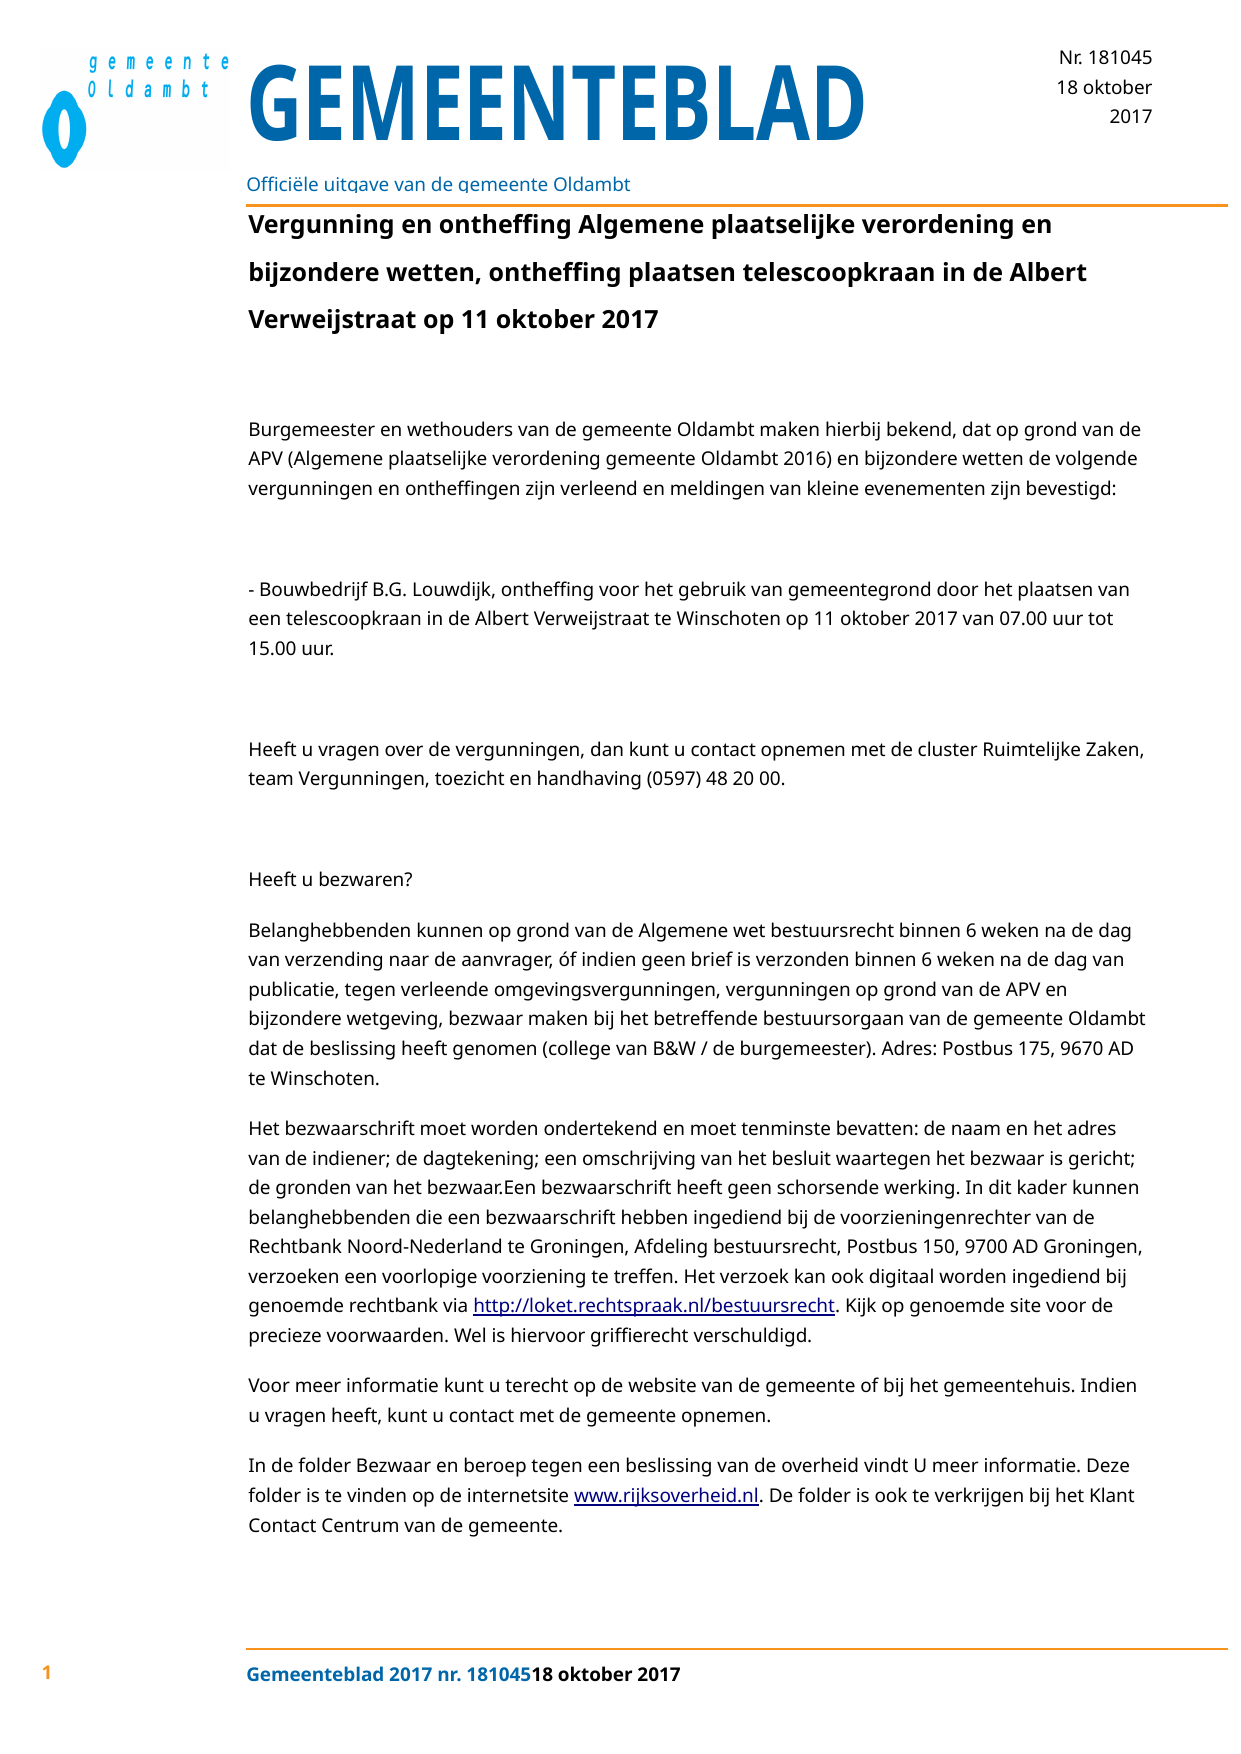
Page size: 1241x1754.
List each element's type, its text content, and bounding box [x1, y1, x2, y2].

text Heeft u bezwaren? [248, 866, 1152, 892]
text - Bouwbedrijf B.G. Louwdijk, ontheffing voor het gebruik van gemeentegrond door het plaatsen van een telescoopkraan in de Albert Verweijstraat te Winschoten op 11 oktober 2017 van 07.00 uur tot 15.00 uur. [248, 576, 1152, 661]
text Burgemeester en wethouders van de gemeente Oldambt maken hierbij bekend, dat op grond van de APV (Algemene plaatselijke verordening gemeente Oldambt 2016) en bijzondere wetten de volgende vergunningen en ontheffingen zijn verleend en meldingen van kleine evenementen zijn bevestigd: [248, 416, 1152, 501]
text In de folder Bezwaar en beroep tegen een beslissing van de overheid vindt U meer informatie. Deze folder is te vinden op de internetsite www.rijksoverheid.nl. De folder is ook te verkrijgen bij het Klant Contact Centrum van de gemeente. [248, 1453, 1152, 1537]
text Voor meer informatie kunt u terecht op de website van de gemeente of bij het gemeentehuis. Indien u vragen heeft, kunt u contact met de gemeente opnemen. [248, 1373, 1152, 1428]
text Vergunning en ontheffing Algemene plaatselijke verordening en bijzondere wetten, ontheffing plaatsen telescoopkraan in de Albert Verweijstraat op 11 oktober 2017 [248, 207, 1152, 336]
picture [41, 47, 231, 172]
text Heeft u vragen over de vergunningen, dan kunt u contact opnemen met de cluster Ruimtelijke Zaken, team Vergunningen, toezicht en handhaving (0597) 48 20 00. [248, 736, 1152, 791]
text Belanghebbenden kunnen op grond van de Algemene wet bestuursrecht binnen 6 weken na de dag van verzending naar de aanvrager, óf indien geen brief is verzonden binnen 6 weken na de dag van publicatie, tegen verleende omgevingsvergunningen, vergunningen op grond van de APV en bijzondere wetgeving, bezwaar maken bij het betreffende bestuursorgaan van de gemeente Oldambt dat de beslissing heeft genomen (college van B&W / de burgemeester). Adres: Postbus 175, 9670 AD te Winschoten. [248, 917, 1152, 1090]
text Het bezwaarschrift moet worden ondertekend en moet tenminste bevatten: de naam en het adres van de indiener; de dagtekening; een omschrijving van het besluit waartegen het bezwaar is gericht; de gronden van het bezwaar.Een bezwaarschrift heeft geen schorsende werking. In dit kader kunnen belanghebbenden die een bezwaarschrift hebben ingediend bij de voorzieningenrechter van de Rechtbank Noord-Nederland te Groningen, Afdeling bestuursrecht, Postbus 150, 9700 AD Groningen, verzoeken een voorlopige voorziening te treffen. Het verzoek kan ook digitaal worden ingediend bij genoemde rechtbank via http://loket.rechtspraak.nl/bestuursrecht. Kijk op genoemde site voor de precieze voorwaarden. Wel is hiervoor griffierecht verschuldigd. [248, 1115, 1152, 1348]
